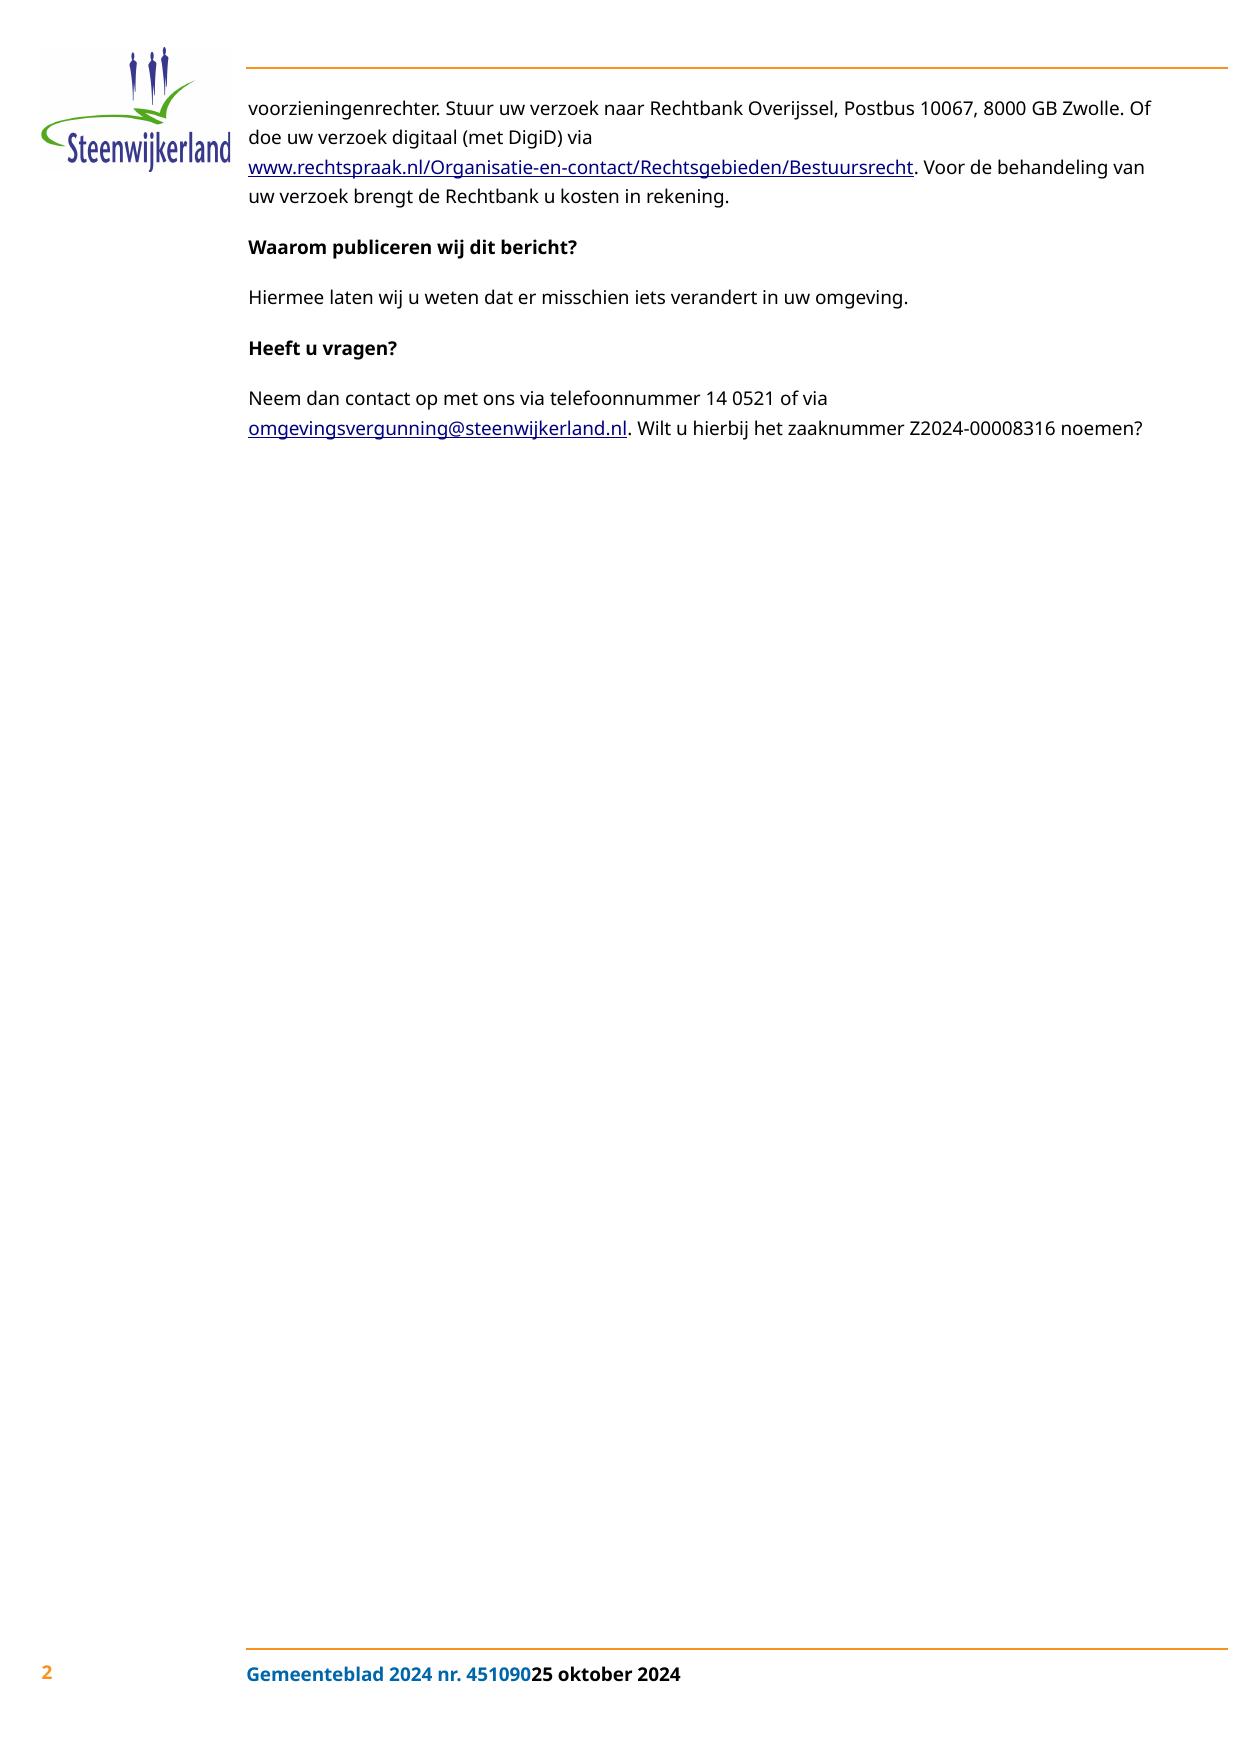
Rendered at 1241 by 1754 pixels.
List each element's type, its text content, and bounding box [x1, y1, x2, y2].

picture [41, 47, 231, 172]
text Neem dan contact op met ons via telefoonnummer 14 0521 of via omgevingsvergunning@steenwijkerland.nl. Wilt u hierbij het zaaknummer Z2024-00008316 noemen? [248, 385, 1152, 441]
text voorzieningenrechter. Stuur uw verzoek naar Rechtbank Overijssel, Postbus 10067, 8000 GB Zwolle. Of doe uw verzoek digitaal (met DigiD) via www.rechtspraak.nl/Organisatie-en-contact/Rechtsgebieden/Bestuursrecht. Voor de behandeling van uw verzoek brengt de Rechtbank u kosten in rekening. [248, 95, 1152, 209]
text Waarom publiceren wij dit bericht? [248, 234, 1152, 260]
text Heeft u vragen? [248, 335, 1152, 361]
text Hiermee laten wij u weten dat er misschien iets verandert in uw omgeving. [248, 284, 1152, 310]
